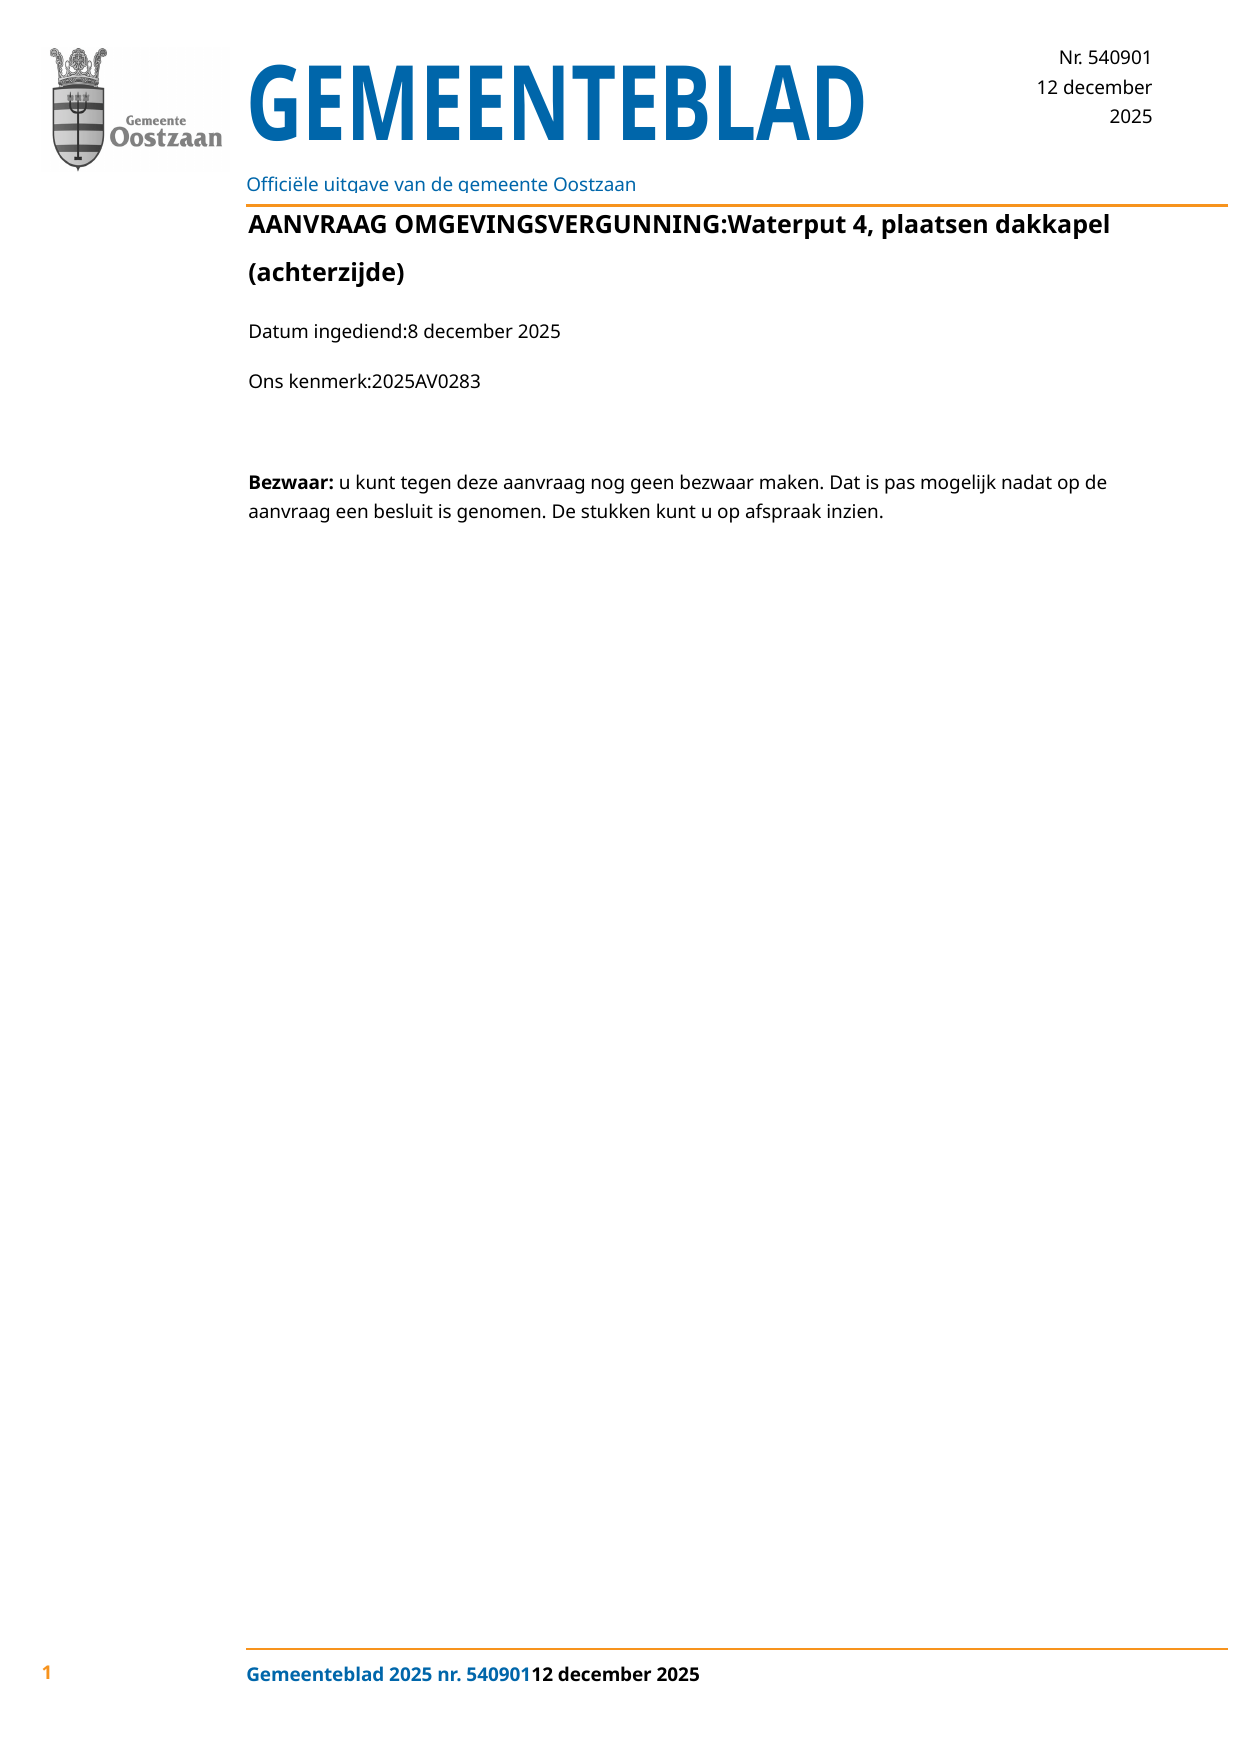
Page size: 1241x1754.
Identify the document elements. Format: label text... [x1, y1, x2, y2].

text Bezwaar: u kunt tegen deze aanvraag nog geen bezwaar maken. Dat is pas mogelijk nadat op de aanvraag een besluit is genomen. De stukken kunt u op afspraak inzien. [248, 469, 1152, 524]
text Ons kenmerk:2025AV0283 [248, 368, 1152, 394]
text Datum ingediend:8 december 2025 [248, 318, 1152, 344]
text AANVRAAG OMGEVINGSVERGUNNING:Waterput 4, plaatsen dakkapel (achterzijde) [248, 207, 1152, 288]
picture [41, 47, 231, 172]
